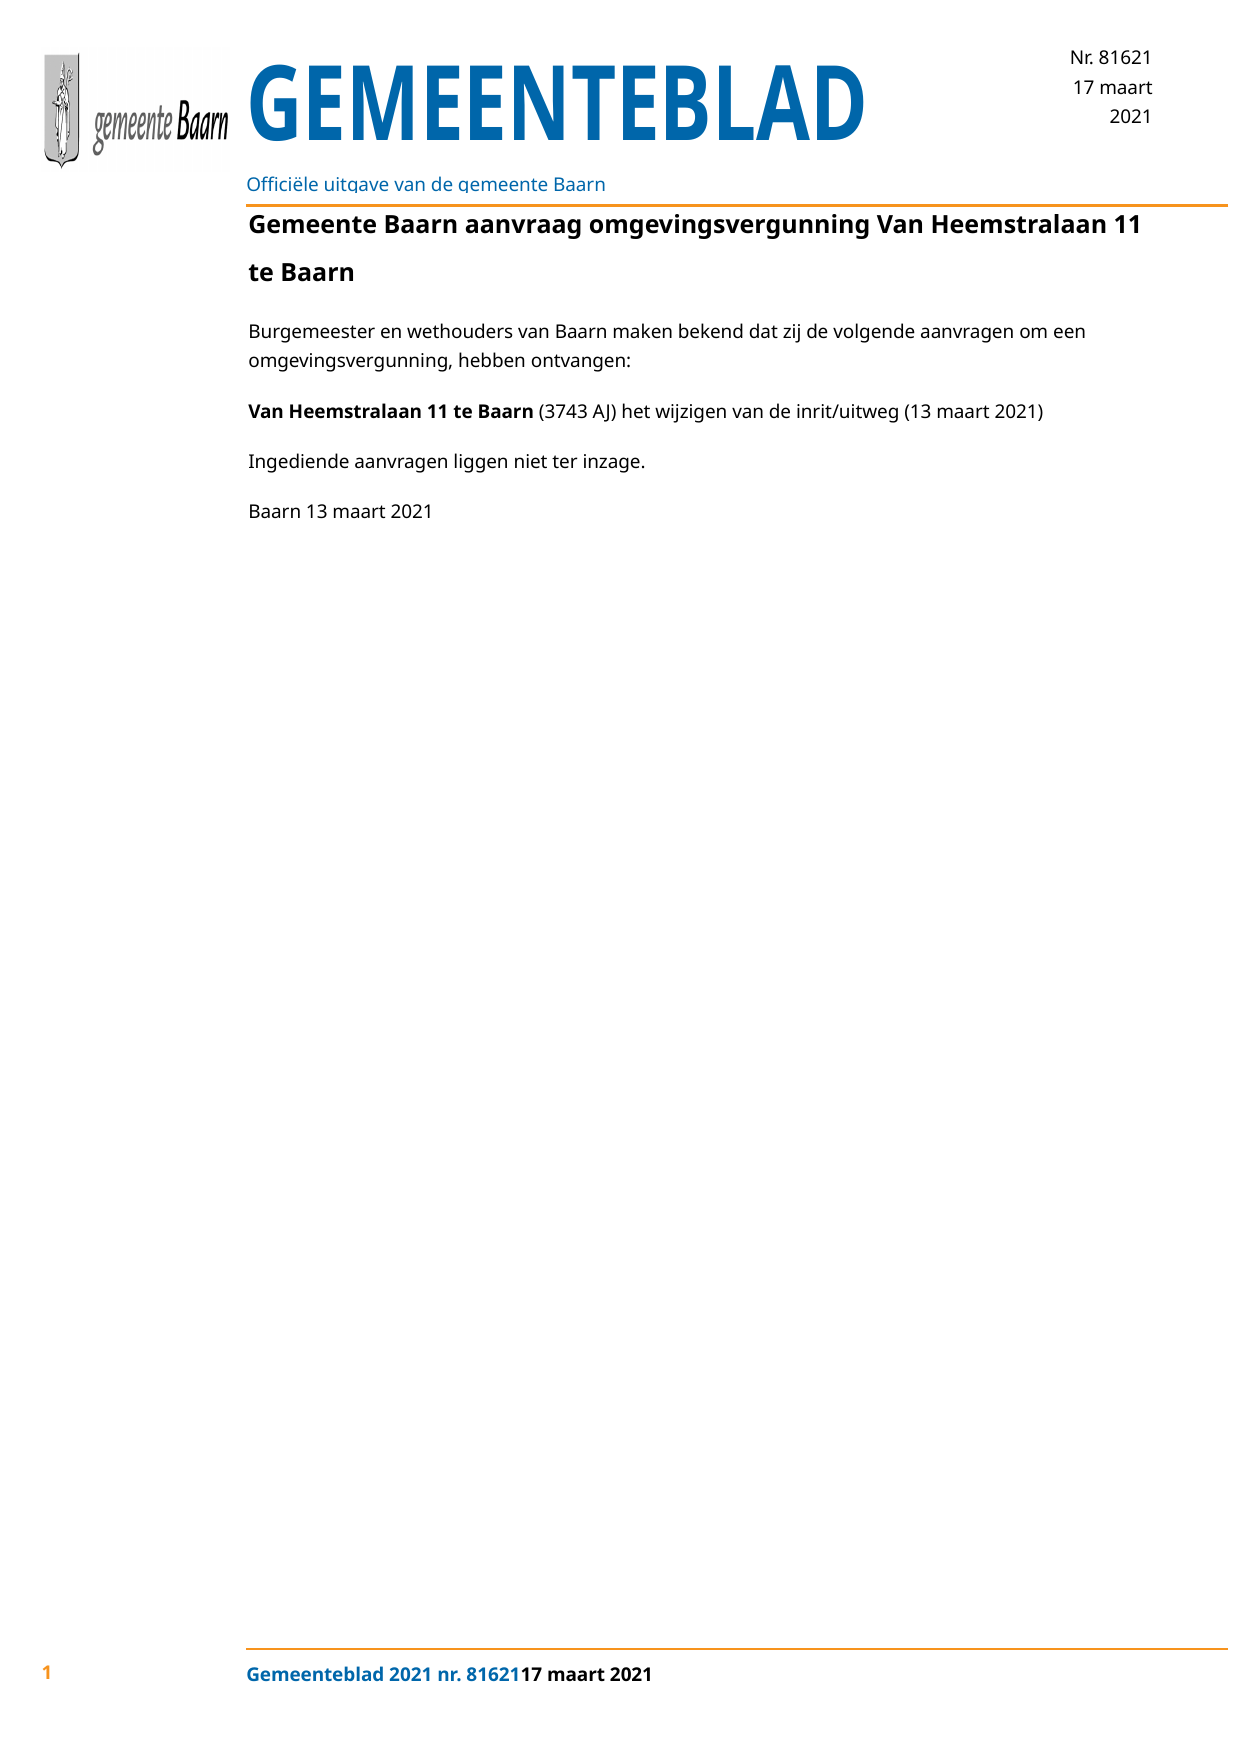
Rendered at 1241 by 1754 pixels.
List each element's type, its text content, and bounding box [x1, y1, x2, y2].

text Gemeente Baarn aanvraag omgevingsvergunning Van Heemstralaan 11 te Baarn [248, 207, 1152, 288]
text Baarn 13 maart 2021 [248, 499, 1152, 524]
text Burgemeester en wethouders van Baarn maken bekend dat zij de volgende aanvragen om een omgevingsvergunning, hebben ontvangen: [248, 318, 1152, 373]
picture [41, 47, 231, 172]
text Ingediende aanvragen liggen niet ter inzage. [248, 448, 1152, 474]
text Van Heemstralaan 11 te Baarn (3743 AJ) het wijzigen van de inrit/uitweg (13 maart 2021) [248, 398, 1152, 424]
